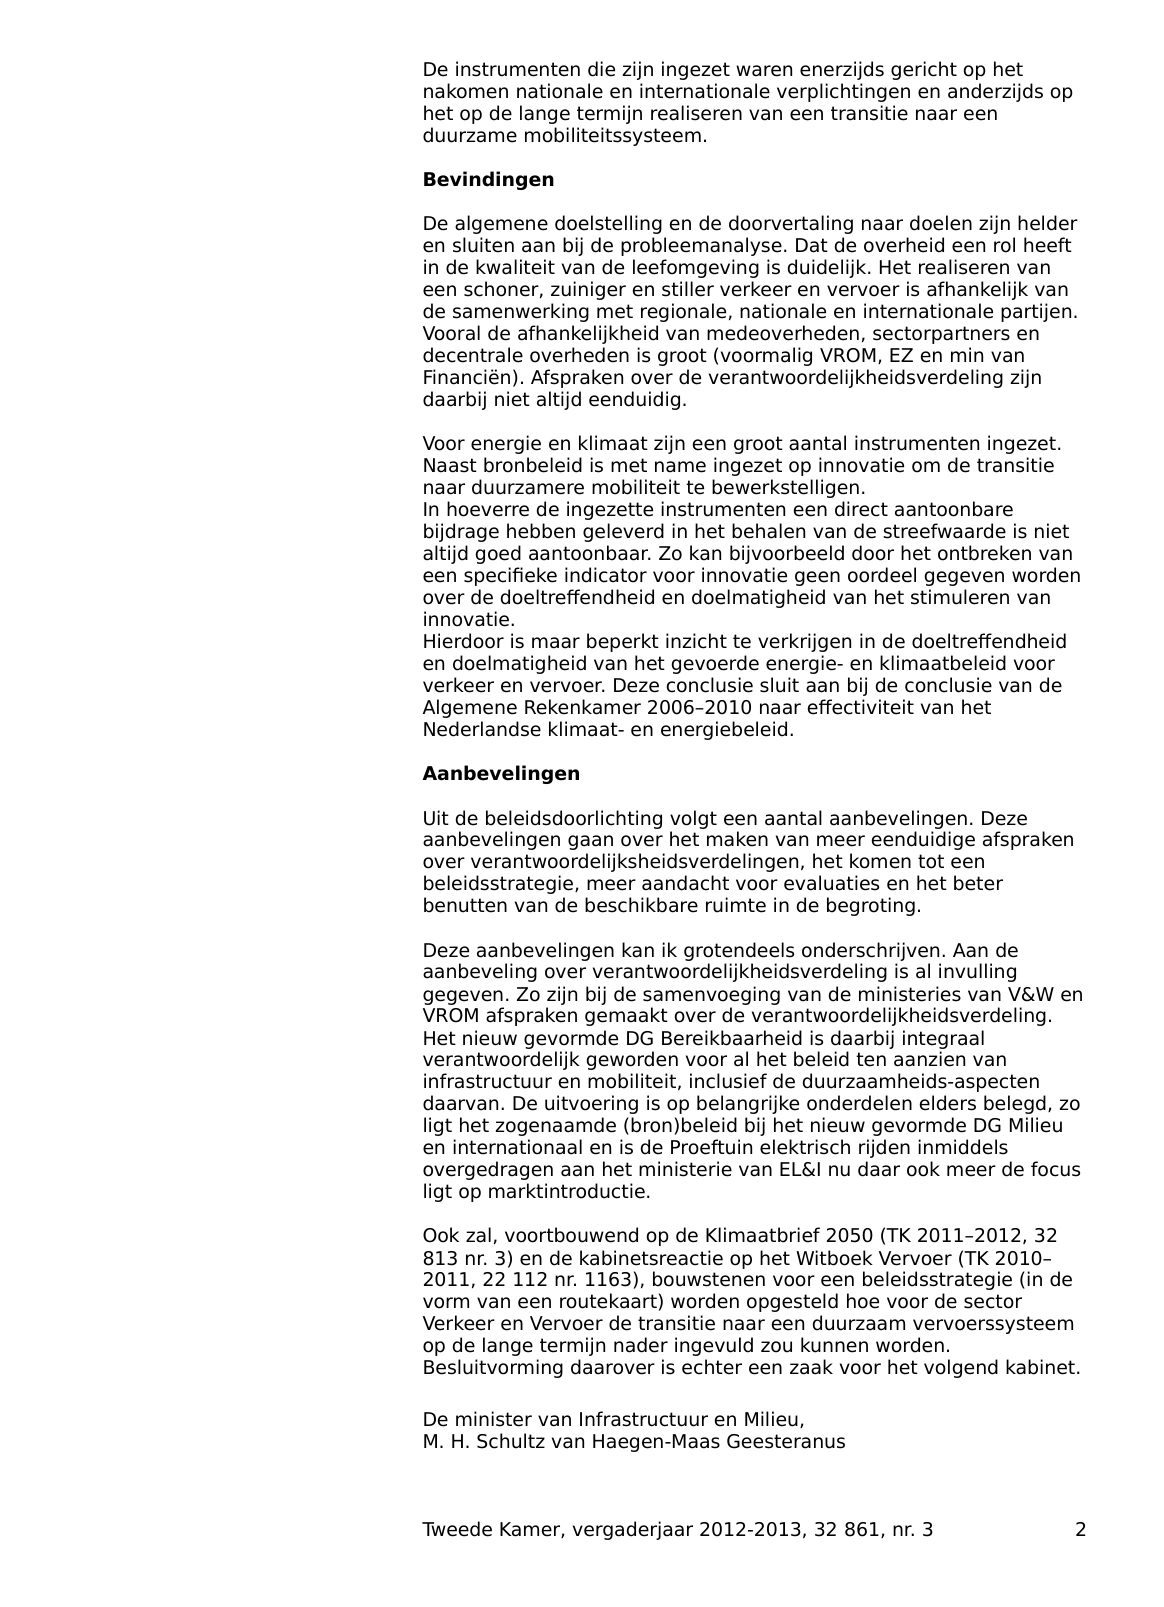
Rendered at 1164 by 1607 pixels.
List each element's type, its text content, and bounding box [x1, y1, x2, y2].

text Ook zal, voortbouwend op de Klimaatbrief 2050 (TK 2011–2012, 32 813 nr. 3) en de kabinetsreactie op het Witboek Vervoer (TK 2010–2011, 22 112 nr. 1163), bouwstenen voor een beleidsstrategie (in de vorm van een routekaart) worden opgesteld hoe voor de sector Verkeer en Vervoer de transitie naar een duurzaam vervoerssysteem op de lange termijn nader ingevuld zou kunnen worden. Besluitvorming daarover is echter een zaak voor het volgend kabinet. [422, 1225, 1087, 1379]
text Uit de beleidsdoorlichting volgt een aantal aanbevelingen. Deze aanbevelingen gaan over het maken van meer eenduidige afspraken over verantwoordelijksheidsverdelingen, het komen tot een beleidsstrategie, meer aandacht voor evaluaties en het beter benutten van de beschikbare ruimte in de begroting. [422, 807, 1087, 917]
text Voor energie en klimaat zijn een groot aantal instrumenten ingezet. Naast bronbeleid is met name ingezet op innovatie om de transitie naar duurzamere mobiliteit te bewerkstelligen. [422, 433, 1087, 499]
text De algemene doelstelling en de doorvertaling naar doelen zijn helder en sluiten aan bij de probleemanalyse. Dat de overheid een rol heeft in de kwaliteit van de leefomgeving is duidelijk. Het realiseren van een schoner, zuiniger en stiller verkeer en vervoer is afhankelijk van de samenwerking met regionale, nationale en internationale partijen. Vooral de afhankelijkheid van medeoverheden, sectorpartners en decentrale overheden is groot (voormalig VROM, EZ en min van Financiën). Afspraken over de verantwoordelijkheidsverdeling zijn daarbij niet altijd eenduidig. [422, 213, 1087, 411]
text In hoeverre de ingezette instrumenten een direct aantoonbare bijdrage hebben geleverd in het behalen van de streefwaarde is niet altijd goed aantoonbaar. Zo kan bijvoorbeeld door het ontbreken van een specifieke indicator voor innovatie geen oordeel gegeven worden over de doeltreffendheid en doelmatigheid van het stimuleren van innovatie. [422, 499, 1087, 631]
subtitle Aanbevelingen [422, 763, 1087, 785]
subtitle Bevindingen [422, 169, 1087, 191]
text De instrumenten die zijn ingezet waren enerzijds gericht op het nakomen nationale en internationale verplichtingen en anderzijds op het op de lange termijn realiseren van een transitie naar een duurzame mobiliteitssysteem. [422, 59, 1087, 147]
text Hierdoor is maar beperkt inzicht te verkrijgen in de doeltreffendheid en doelmatigheid van het gevoerde energie- en klimaatbeleid voor verkeer en vervoer. Deze conclusie sluit aan bij de conclusie van de Algemene Rekenkamer 2006–2010 naar effectiviteit van het Nederlandse klimaat- en energiebeleid. [422, 631, 1087, 741]
text Deze aanbevelingen kan ik grotendeels onderschrijven. Aan de aanbeveling over verantwoordelijkheidsverdeling is al invulling gegeven. Zo zijn bij de samenvoeging van de ministeries van V&W en VROM afspraken gemaakt over de verantwoordelijkheidsverdeling. Het nieuw gevormde DG Bereikbaarheid is daarbij integraal verantwoordelijk geworden voor al het beleid ten aanzien van infrastructuur en mobiliteit, inclusief de duurzaamheids-aspecten daarvan. De uitvoering is op belangrijke onderdelen elders belegd, zo ligt het zogenaamde (bron)beleid bij het nieuw gevormde DG Milieu en internationaal en is de Proeftuin elektrisch rijden inmiddels overgedragen aan het ministerie van EL&I nu daar ook meer de focus ligt op marktintroductie. [422, 939, 1087, 1203]
text De minister van Infrastructuur en Milieu, M. H. Schultz van Haegen-Maas Geesteranus [422, 1409, 1087, 1453]
